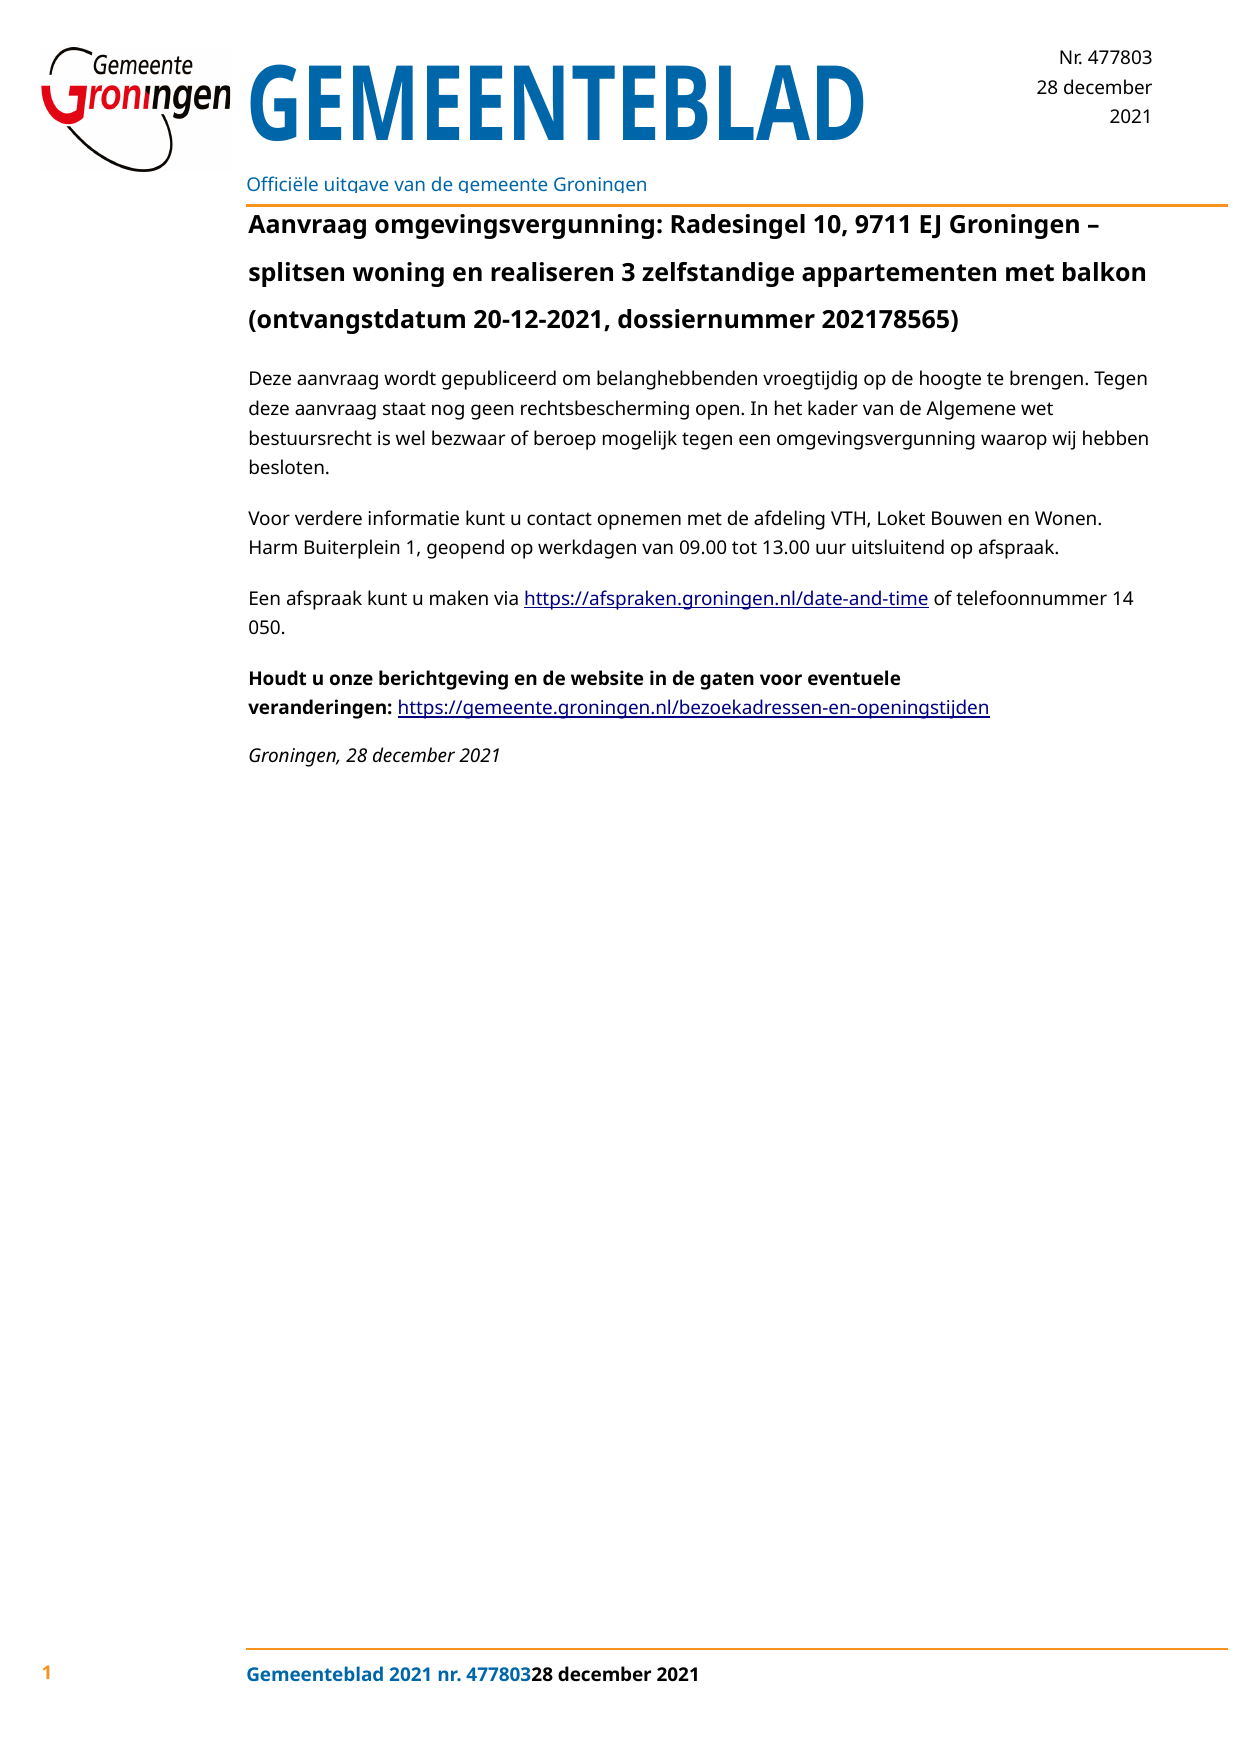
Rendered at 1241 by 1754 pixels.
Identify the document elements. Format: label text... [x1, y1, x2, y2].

text Houdt u onze berichtgeving en de website in de gaten voor eventuele veranderingen: https://gemeente.groningen.nl/bezoekadressen-en-openingstijden [248, 665, 1152, 720]
picture [41, 47, 231, 172]
text Aanvraag omgevingsvergunning: Radesingel 10, 9711 EJ Groningen – splitsen woning en realiseren 3 zelfstandige appartementen met balkon (ontvangstdatum 20-12-2021, dossiernummer 202178565) [248, 207, 1152, 336]
text Voor verdere informatie kunt u contact opnemen met de afdeling VTH, Loket Bouwen en Wonen. Harm Buiterplein 1, geopend op werkdagen van 09.00 tot 13.00 uur uitsluitend op afspraak. [248, 505, 1152, 560]
text Een afspraak kunt u maken via https://afspraken.groningen.nl/date-and-time of telefoonnummer 14 050. [248, 585, 1152, 640]
text Groningen, 28 december 2021 [248, 742, 1152, 768]
text Deze aanvraag wordt gepubliceerd om belanghebbenden vroegtijdig op de hoogte te brengen. Tegen deze aanvraag staat nog geen rechtsbescherming open. In het kader van de Algemene wet bestuursrecht is wel bezwaar of beroep mogelijk tegen een omgevingsvergunning waarop wij hebben besloten. [248, 366, 1152, 480]
